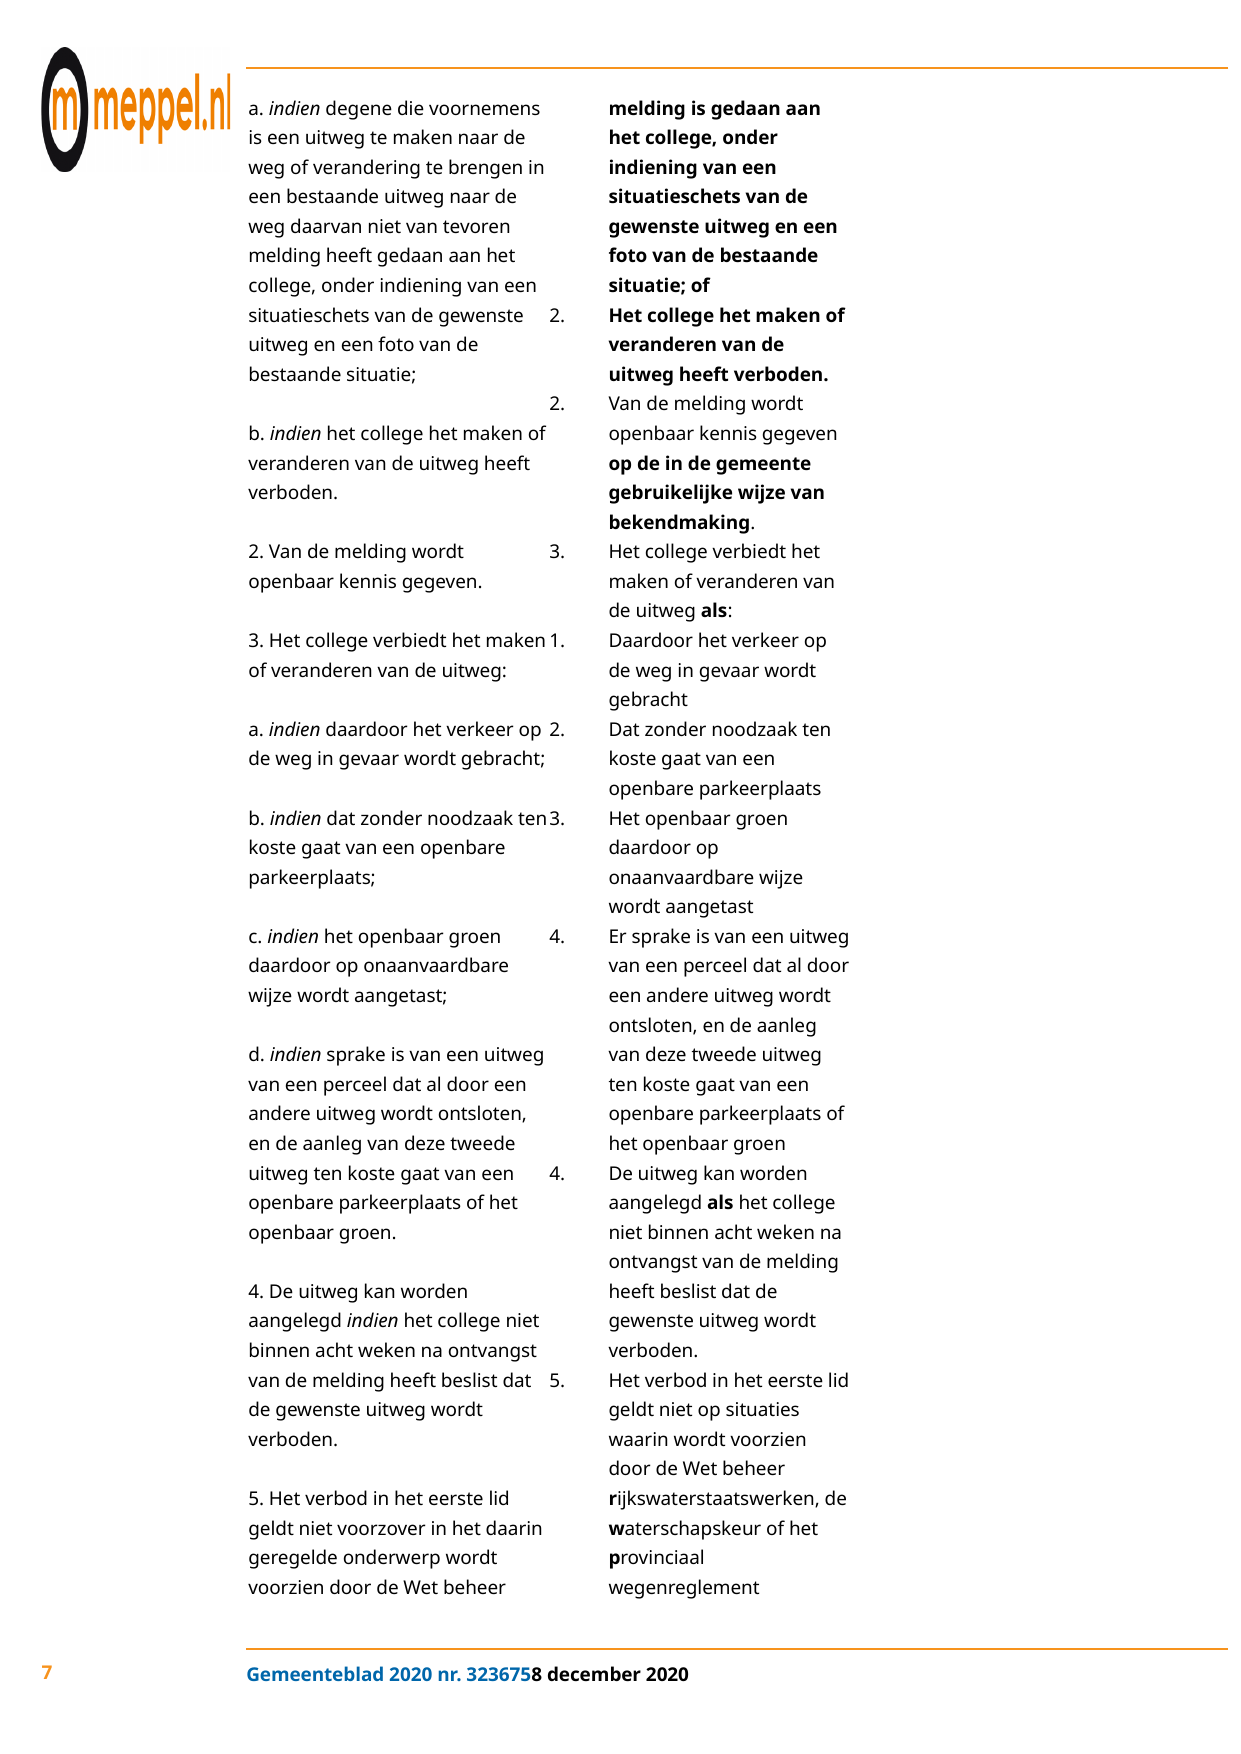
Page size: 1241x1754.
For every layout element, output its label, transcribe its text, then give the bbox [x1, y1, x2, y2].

table_cell melding is gedaan aan het college, onder indiening van een situatieschets van de gewenste uitweg en een foto van de bestaande situatie; of Het college het maken of veranderen van de uitweg heeft verboden. Van de melding wordt openbaar kennis gegeven op de in de gemeente gebruikelijke wijze van bekendmaking. Het college verbiedt het maken of veranderen van de uitweg als: Daardoor het verkeer op de weg in gevaar wordt gebracht Dat zonder noodzaak ten koste gaat van een openbare parkeerplaats Het openbaar groen daardoor op onaanvaardbare wijze wordt aangetast Er sprake is van een uitweg van een perceel dat al door een andere uitweg wordt ontsloten, en de aanleg van deze tweede uitweg ten koste gaat van een openbare parkeerplaats of het openbaar groen De uitweg kan worden aangelegd als het college niet binnen acht weken na ontvangst van de melding heeft beslist dat de gewenste uitweg wordt verboden. Het verbod in het eerste lid geldt niet op situaties waarin wordt voorzien door de Wet beheer rijkswaterstaatswerken, de waterschapskeur of het provinciaal wegenreglement [549, 95, 850, 1600]
picture [41, 47, 231, 172]
table_cell [850, 95, 1152, 1600]
table_cell a. indien degene die voornemens is een uitweg te maken naar de weg of verandering te brengen in een bestaande uitweg naar de weg daarvan niet van tevoren melding heeft gedaan aan het college, onder indiening van een situatieschets van de gewenste uitweg en een foto van de bestaande situatie; b. indien het college het maken of veranderen van de uitweg heeft verboden. 2. Van de melding wordt openbaar kennis gegeven. 3. Het college verbiedt het maken of veranderen van de uitweg: a. indien daardoor het verkeer op de weg in gevaar wordt gebracht; b. indien dat zonder noodzaak ten koste gaat van een openbare parkeerplaats; c. indien het openbaar groen daardoor op onaanvaardbare wijze wordt aangetast; d. indien sprake is van een uitweg van een perceel dat al door een andere uitweg wordt ontsloten, en de aanleg van deze tweede uitweg ten koste gaat van een openbare parkeerplaats of het openbaar groen. 4. De uitweg kan worden aangelegd indien het college niet binnen acht weken na ontvangst van de melding heeft beslist dat de gewenste uitweg wordt verboden. 5. Het verbod in het eerste lid geldt niet voorzover in het daarin geregelde onderwerp wordt voorzien door de Wet beheer [248, 95, 549, 1600]
